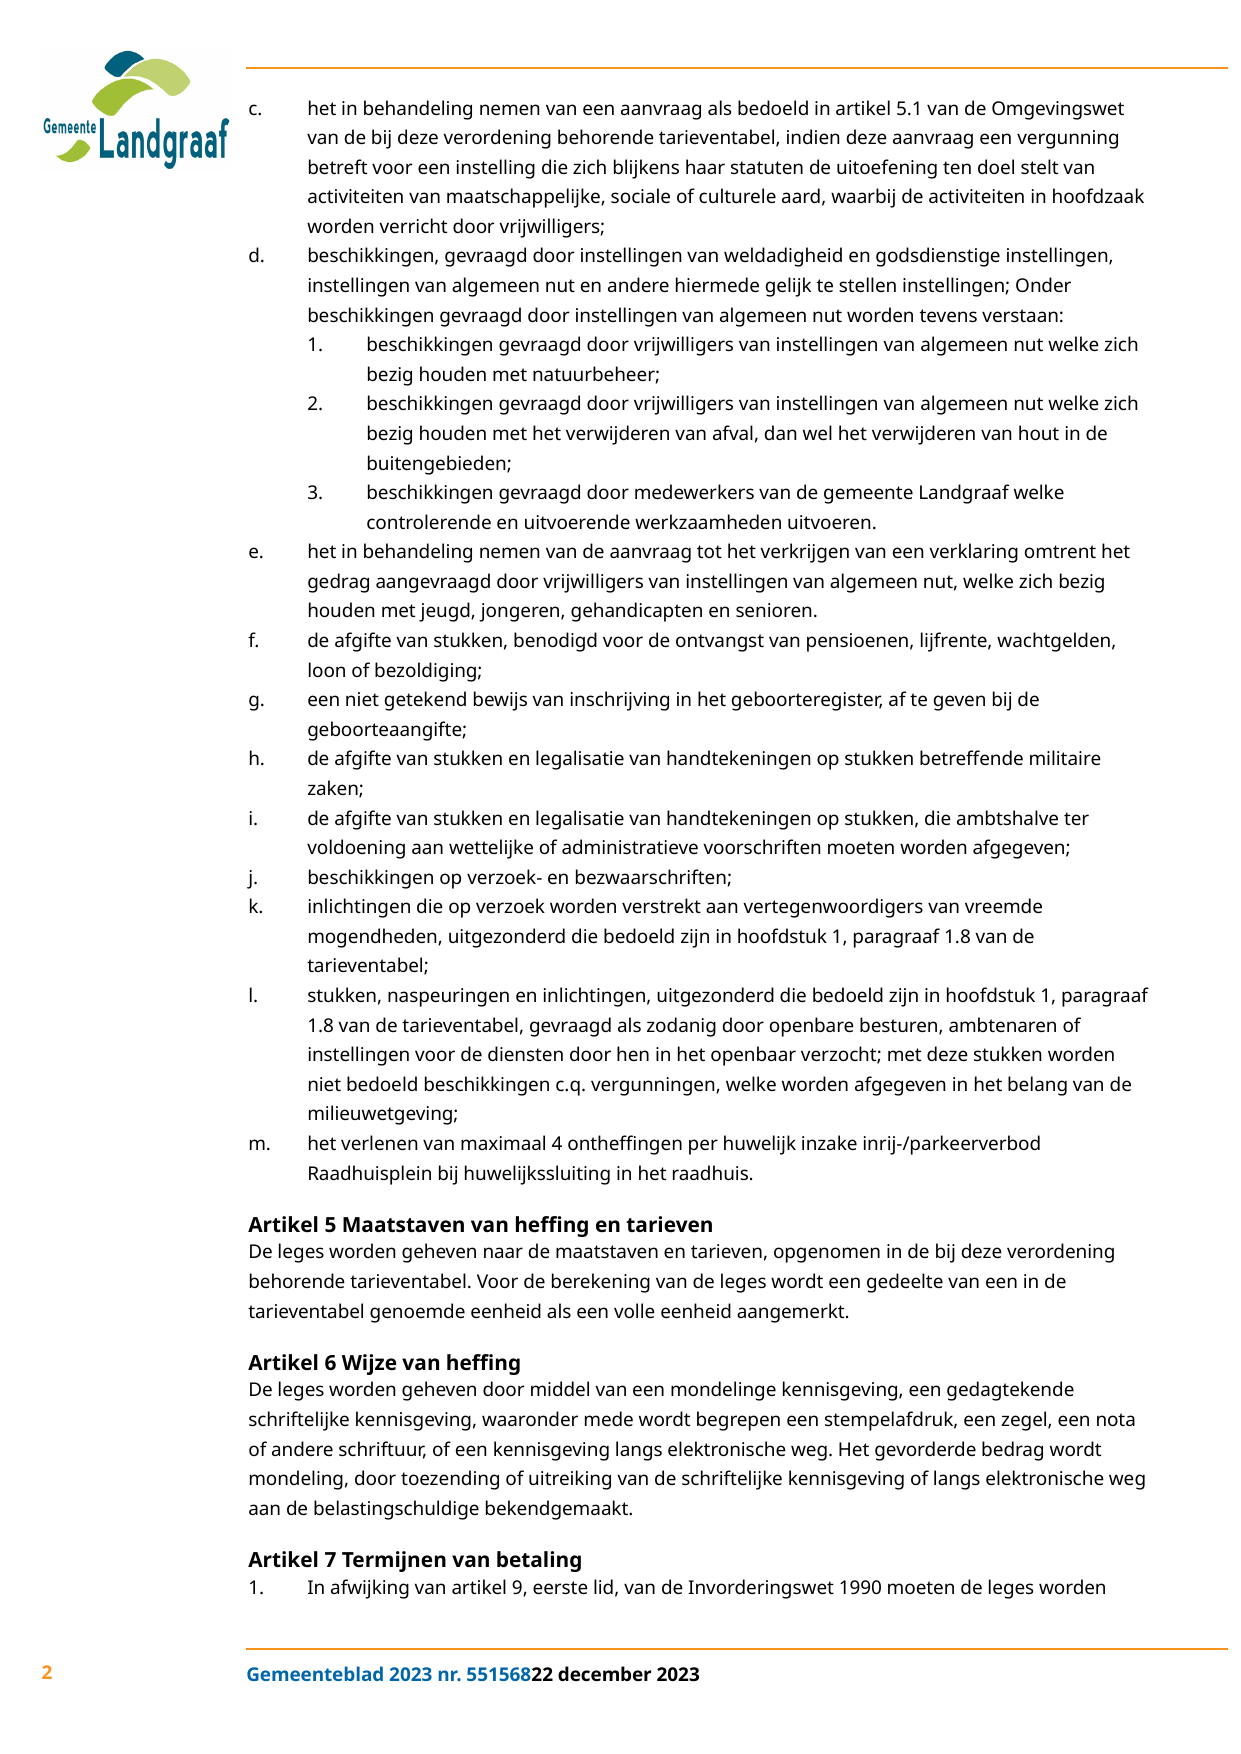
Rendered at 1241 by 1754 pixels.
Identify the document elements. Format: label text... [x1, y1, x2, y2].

list een niet getekend bewijs van inschrijving in het geboorteregister, af te geven bij de geboorteaangifte; [248, 686, 1152, 742]
list beschikkingen gevraagd door vrijwilligers van instellingen van algemeen nut welke zich bezig houden met het verwijderen van afval, dan wel het verwijderen van hout in de buitengebieden; [307, 391, 1152, 476]
list In afwijking van artikel 9, eerste lid, van de Invorderingswet 1990 moeten de leges worden [248, 1574, 1152, 1599]
text De leges worden geheven door middel van een mondelinge kennisgeving, een gedagtekende schriftelijke kennisgeving, waaronder mede wordt begrepen een stempelafdruk, een zegel, een nota of andere schriftuur, of een kennisgeving langs elektronische weg. Het gevorderde bedrag wordt mondeling, door toezending of uitreiking van de schriftelijke kennisgeving of langs elektronische weg aan de belastingschuldige bekendgemaakt. [248, 1377, 1152, 1521]
picture [41, 47, 231, 172]
text De leges worden geheven naar de maatstaven en tarieven, opgenomen in de bij deze verordening behorende tarieventabel. Voor de berekening van de leges wordt een gedeelte van een in de tarieventabel genoemde eenheid als een volle eenheid aangemerkt. [248, 1239, 1152, 1323]
list het in behandeling nemen van de aanvraag tot het verkrijgen van een verklaring omtrent het gedrag aangevraagd door vrijwilligers van instellingen van algemeen nut, welke zich bezig houden met jeugd, jongeren, gehandicapten en senioren. [248, 538, 1152, 623]
list de afgifte van stukken en legalisatie van handtekeningen op stukken, die ambtshalve ter voldoening aan wettelijke of administratieve voorschriften moeten worden afgegeven; [248, 805, 1152, 860]
list het in behandeling nemen van een aanvraag als bedoeld in artikel 5.1 van de Omgevingswet van de bij deze verordening behorende tarieventabel, indien deze aanvraag een vergunning betreft voor een instelling die zich blijkens haar statuten de uitoefening ten doel stelt van activiteiten van maatschappelijke, sociale of culturele aard, waarbij de activiteiten in hoofdzaak worden verricht door vrijwilligers; [248, 95, 1152, 239]
list beschikkingen op verzoek- en bezwaarschriften; [248, 864, 1152, 890]
list de afgifte van stukken, benodigd voor de ontvangst van pensioenen, lijfrente, wachtgelden, loon of bezoldiging; [248, 627, 1152, 683]
list het verlenen van maximaal 4 ontheffingen per huwelijk inzake inrij-/parkeerverbod Raadhuisplein bij huwelijkssluiting in het raadhuis. [248, 1130, 1152, 1186]
list beschikkingen gevraagd door medewerkers van de gemeente Landgraaf welke controlerende en uitvoerende werkzaamheden uitvoeren. [307, 479, 1152, 535]
list inlichtingen die op verzoek worden verstrekt aan vertegenwoordigers van vreemde mogendheden, uitgezonderd die bedoeld zijn in hoofdstuk 1, paragraaf 1.8 van de tarieventabel; [248, 893, 1152, 978]
text Artikel 7 Termijnen van betaling [248, 1545, 1152, 1574]
text Artikel 6 Wijze van heffing [248, 1348, 1152, 1377]
text Artikel 5 Maatstaven van heffing en tarieven [248, 1210, 1152, 1239]
list stukken, naspeuringen en inlichtingen, uitgezonderd die bedoeld zijn in hoofdstuk 1, paragraaf 1.8 van de tarieventabel, gevraagd als zodanig door openbare besturen, ambtenaren of instellingen voor de diensten door hen in het openbaar verzocht; met deze stukken worden niet bedoeld beschikkingen c.q. vergunningen, welke worden afgegeven in het belang van de milieuwetgeving; [248, 982, 1152, 1126]
list de afgifte van stukken en legalisatie van handtekeningen op stukken betreffende militaire zaken; [248, 746, 1152, 801]
list beschikkingen, gevraagd door instellingen van weldadigheid en godsdienstige instellingen, instellingen van algemeen nut en andere hiermede gelijk te stellen instellingen; Onder beschikkingen gevraagd door instellingen van algemeen nut worden tevens verstaan: [248, 243, 1152, 328]
list beschikkingen gevraagd door vrijwilligers van instellingen van algemeen nut welke zich bezig houden met natuurbeheer; [307, 331, 1152, 387]
